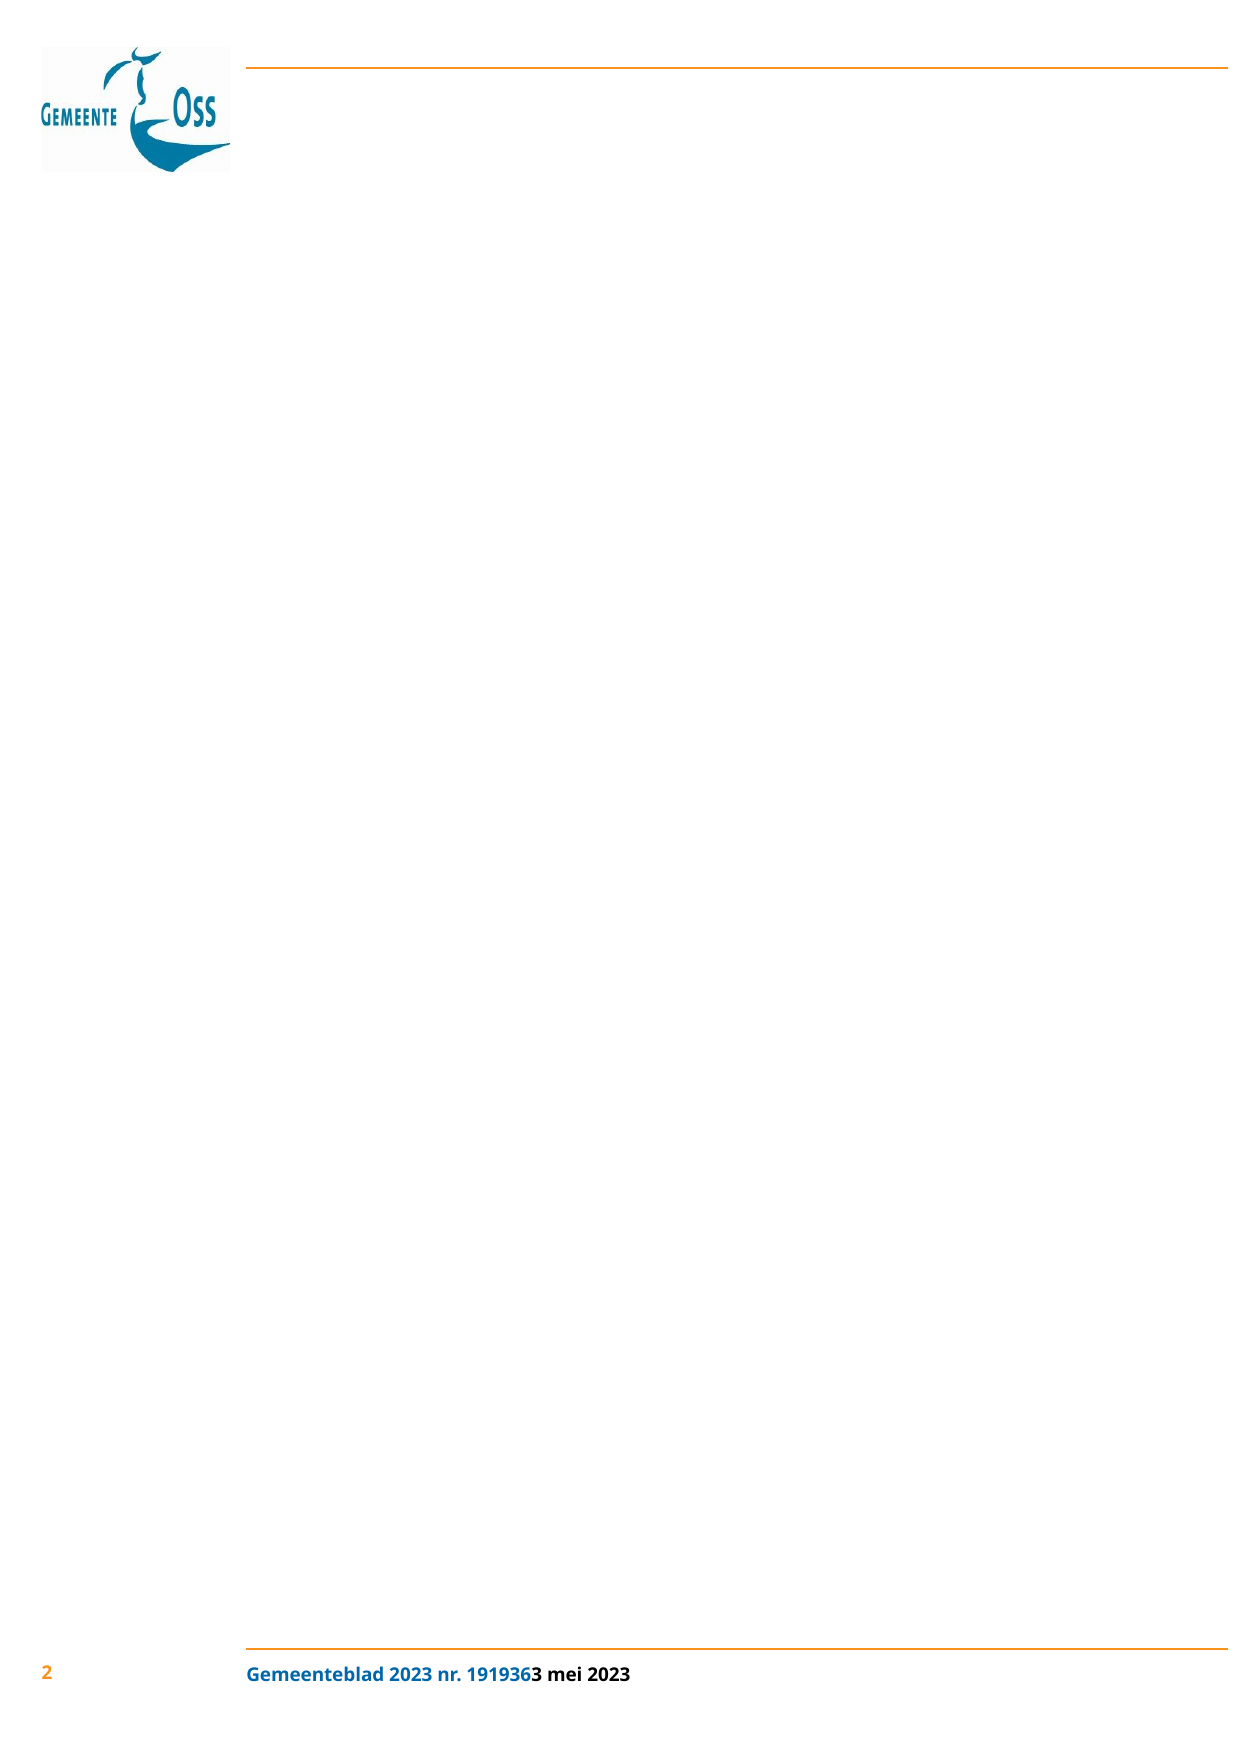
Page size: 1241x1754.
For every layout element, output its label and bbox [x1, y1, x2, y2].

picture [41, 47, 231, 172]
